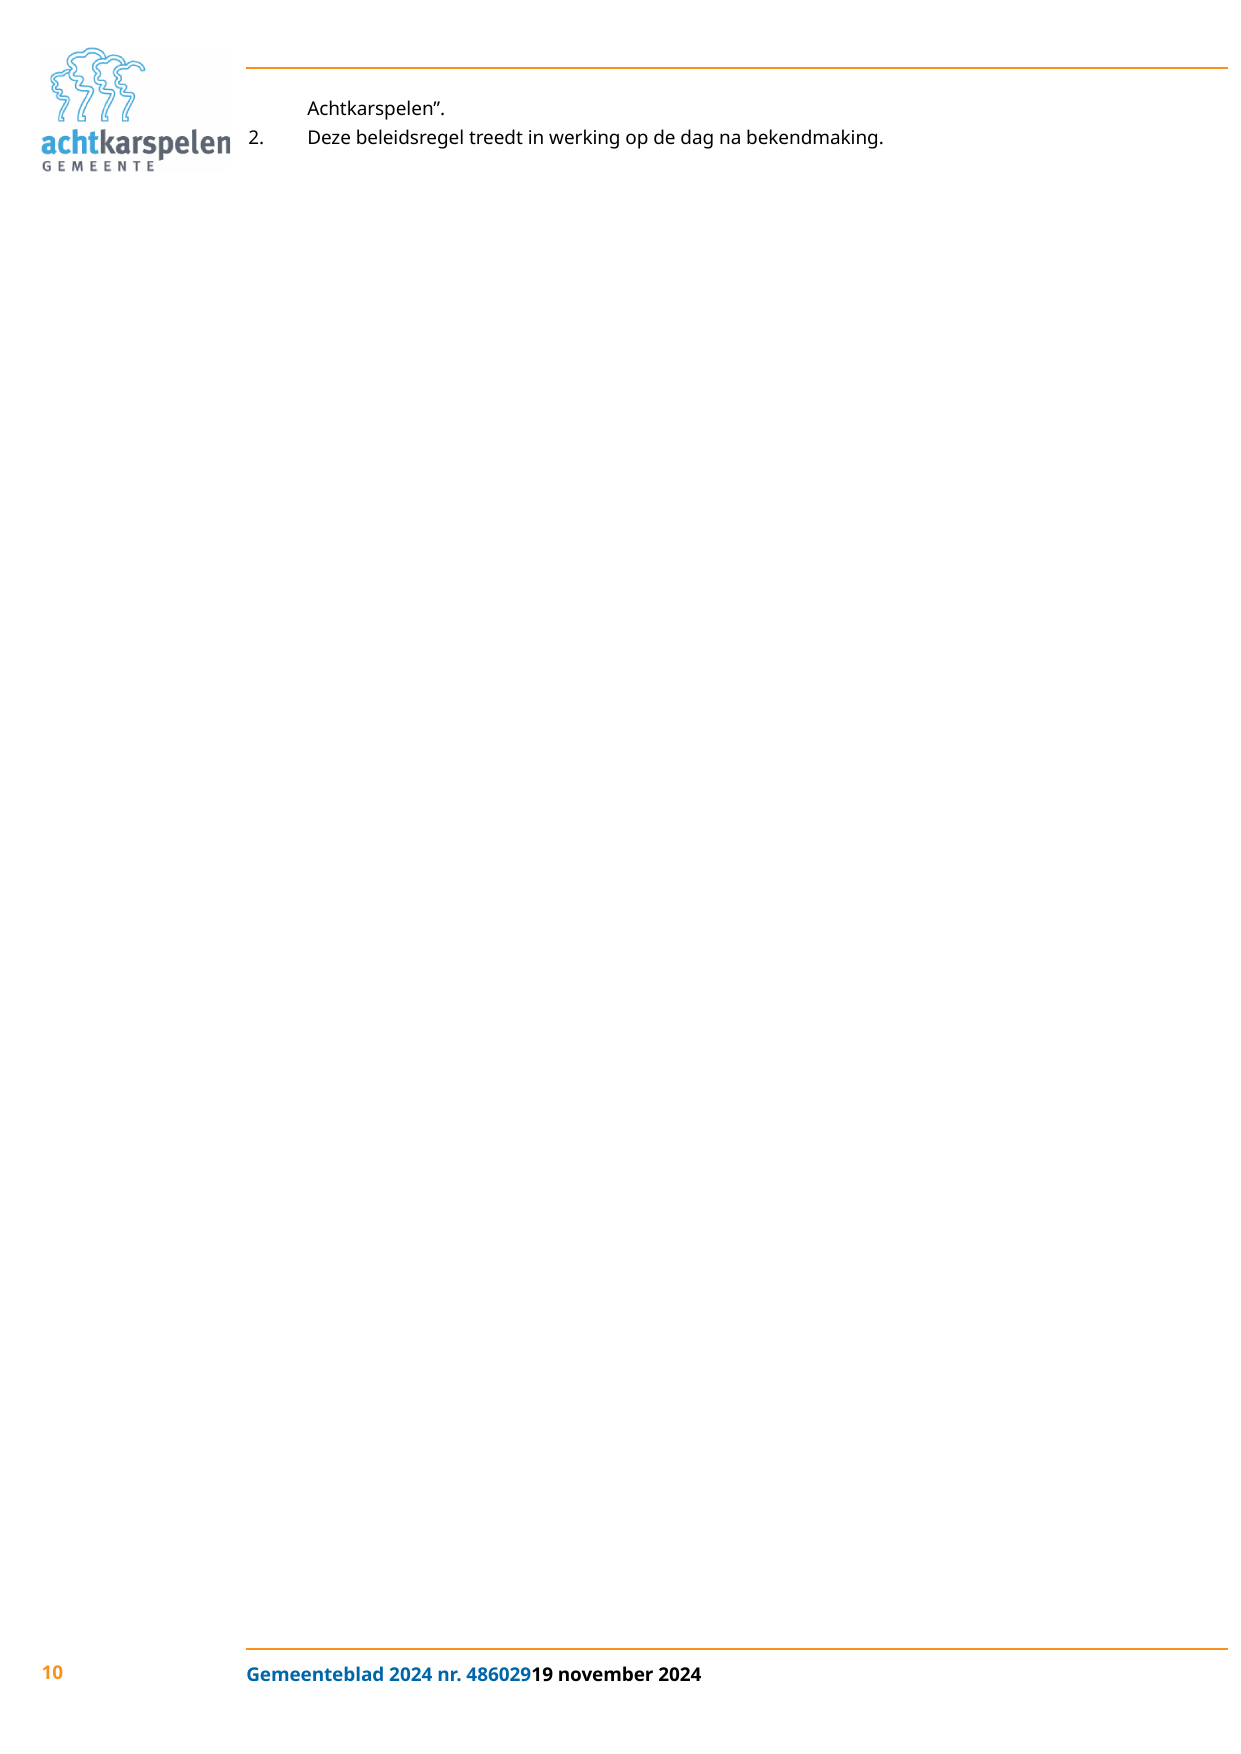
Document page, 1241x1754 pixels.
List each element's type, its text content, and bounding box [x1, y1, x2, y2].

list Achtkarspelen”. [248, 95, 1152, 121]
list Deze beleidsregel treedt in werking op de dag na bekendmaking. [248, 124, 1152, 150]
picture [41, 47, 231, 172]
